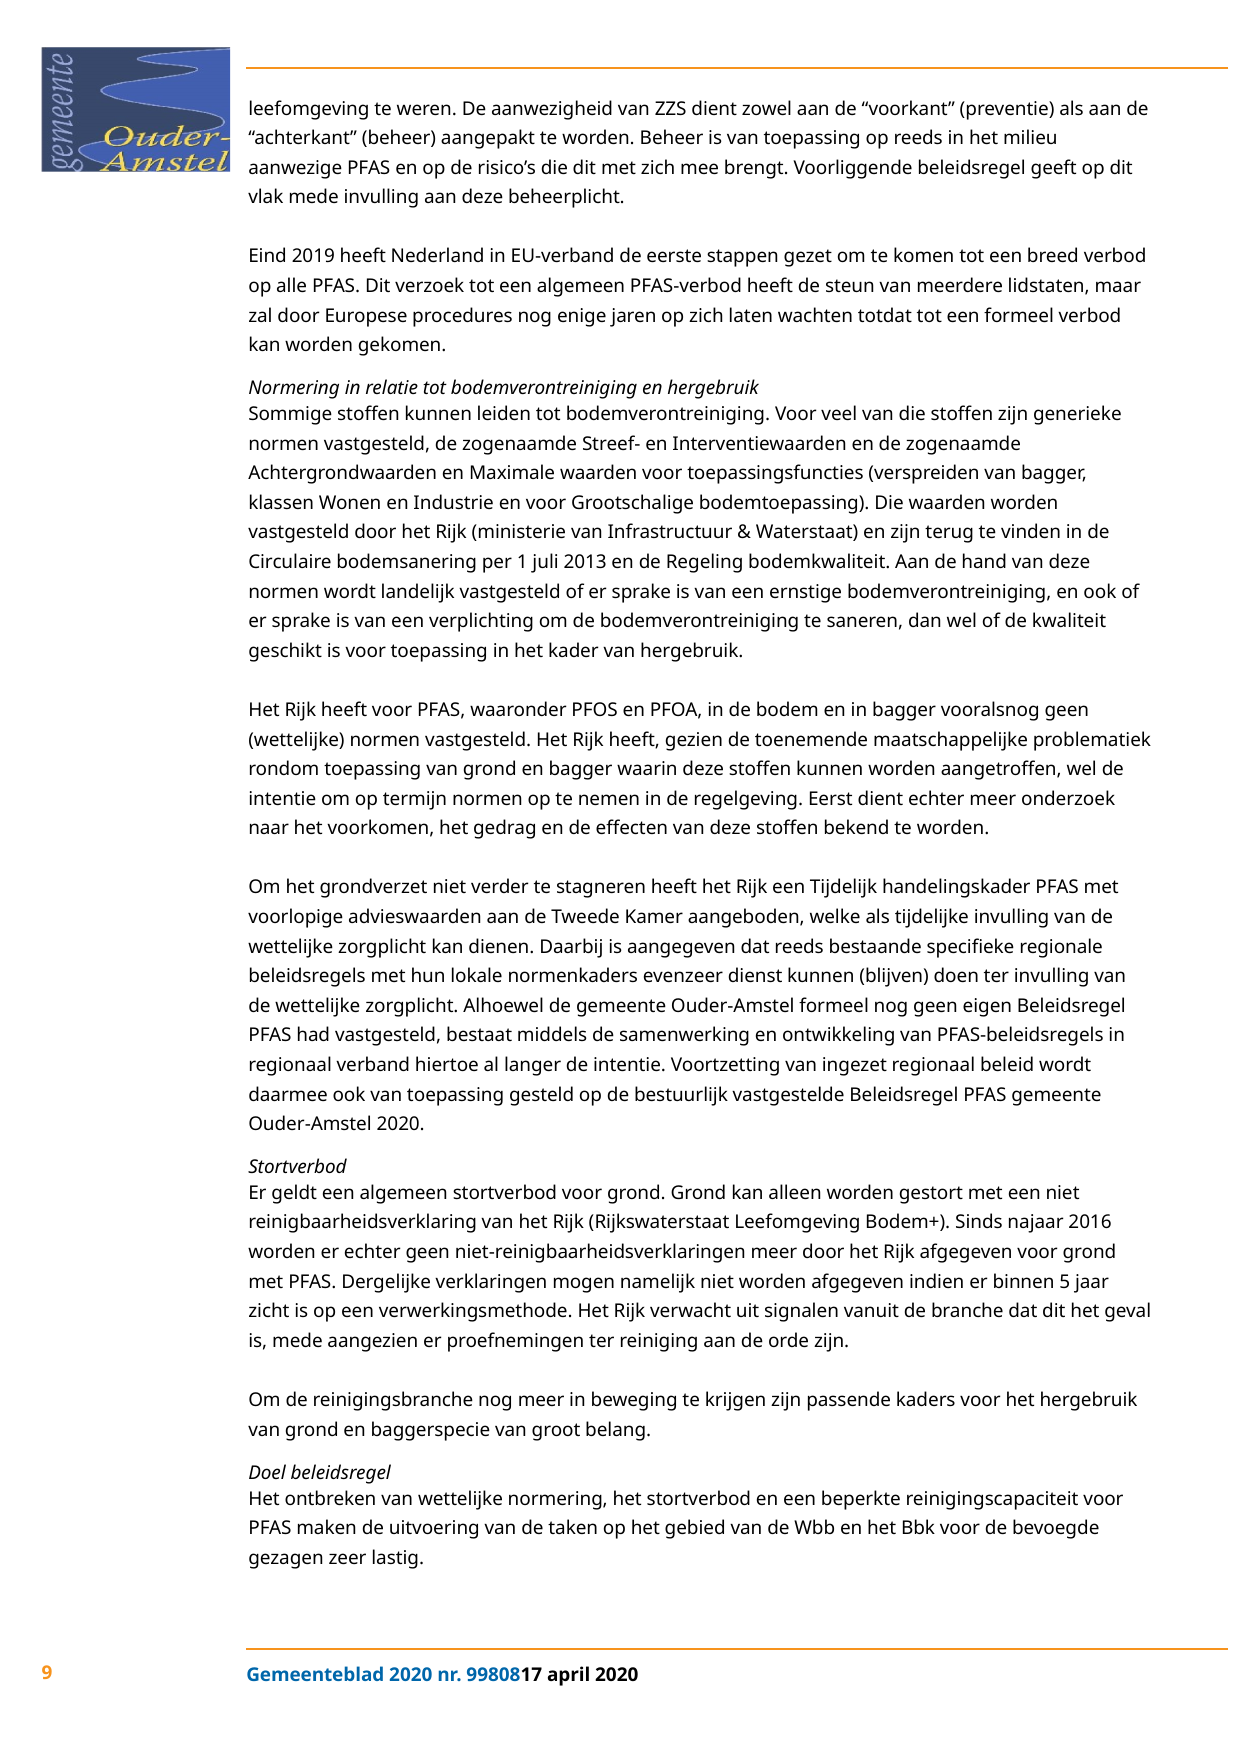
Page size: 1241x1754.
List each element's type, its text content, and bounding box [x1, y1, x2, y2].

text Er geldt een algemeen stortverbod voor grond. Grond kan alleen worden gestort met een niet reinigbaarheidsverklaring van het Rijk (Rijkswaterstaat Leefomgeving Bodem+). Sinds najaar 2016 worden er echter geen niet-reinigbaarheidsverklaringen meer door het Rijk afgegeven voor grond met PFAS. Dergelijke verklaringen mogen namelijk niet worden afgegeven indien er binnen 5 jaar zicht is op een verwerkingsmethode. Het Rijk verwacht uit signalen vanuit de branche dat dit het geval is, mede aangezien er proefnemingen ter reiniging aan de orde zijn. [248, 1179, 1152, 1353]
text Stortverbod [248, 1153, 1152, 1179]
text Doel beleidsregel [248, 1459, 1152, 1485]
text Om het grondverzet niet verder te stagneren heeft het Rijk een Tijdelijk handelingskader PFAS met voorlopige advieswaarden aan de Tweede Kamer aangeboden, welke als tijdelijke invulling van de wettelijke zorgplicht kan dienen. Daarbij is aangegeven dat reeds bestaande specifieke regionale beleidsregels met hun lokale normenkaders evenzeer dienst kunnen (blijven) doen ter invulling van de wettelijke zorgplicht. Alhoewel de gemeente Ouder-Amstel formeel nog geen eigen Beleidsregel PFAS had vastgesteld, bestaat middels de samenwerking en ontwikkeling van PFAS-beleidsregels in regionaal verband hiertoe al langer de intentie. Voortzetting van ingezet regionaal beleid wordt daarmee ook van toepassing gesteld op de bestuurlijk vastgestelde Beleidsregel PFAS gemeente Ouder-Amstel 2020. [248, 874, 1152, 1136]
text Sommige stoffen kunnen leiden tot bodemverontreiniging. Voor veel van die stoffen zijn generieke normen vastgesteld, de zogenaamde Streef- en Interventiewaarden en de zogenaamde Achtergrondwaarden en Maximale waarden voor toepassingsfuncties (verspreiden van bagger, klassen Wonen en Industrie en voor Grootschalige bodemtoepassing). Die waarden worden vastgesteld door het Rijk (ministerie van Infrastructuur & Waterstaat) en zijn terug te vinden in de Circulaire bodemsanering per 1 juli 2013 en de Regeling bodemkwaliteit. Aan de hand van deze normen wordt landelijk vastgesteld of er sprake is van een ernstige bodemverontreiniging, en ook of er sprake is van een verplichting om de bodemverontreiniging te saneren, dan wel of de kwaliteit geschikt is voor toepassing in het kader van hergebruik. [248, 400, 1152, 663]
text Normering in relatie tot bodemverontreiniging en hergebruik [248, 374, 1152, 400]
text leefomgeving te weren. De aanwezigheid van ZZS dient zowel aan de “voorkant” (preventie) als aan de “achterkant” (beheer) aangepakt te worden. Beheer is van toepassing op reeds in het milieu aanwezige PFAS en op de risico’s die dit met zich mee brengt. Voorliggende beleidsregel geeft op dit vlak mede invulling aan deze beheerplicht. [248, 95, 1152, 209]
text Om de reinigingsbranche nog meer in beweging te krijgen zijn passende kaders voor het hergebruik van grond en baggerspecie van groot belang. [248, 1386, 1152, 1442]
text Eind 2019 heeft Nederland in EU-verband de eerste stappen gezet om te komen tot een breed verbod op alle PFAS. Dit verzoek tot een algemeen PFAS-verbod heeft de steun van meerdere lidstaten, maar zal door Europese procedures nog enige jaren op zich laten wachten totdat tot een formeel verbod kan worden gekomen. [248, 243, 1152, 357]
text Het ontbreken van wettelijke normering, het stortverbod en een beperkte reinigingscapaciteit voor PFAS maken de uitvoering van de taken op het gebied van de Wbb en het Bbk voor de bevoegde gezagen zeer lastig. [248, 1485, 1152, 1569]
text Het Rijk heeft voor PFAS, waaronder PFOS en PFOA, in de bodem en in bagger vooralsnog geen (wettelijke) normen vastgesteld. Het Rijk heeft, gezien de toenemende maatschappelijke problematiek rondom toepassing van grond en bagger waarin deze stoffen kunnen worden aangetroffen, wel de intentie om op termijn normen op te nemen in de regelgeving. Eerst dient echter meer onderzoek naar het voorkomen, het gedrag en de effecten van deze stoffen bekend te worden. [248, 696, 1152, 840]
picture [41, 47, 231, 172]
